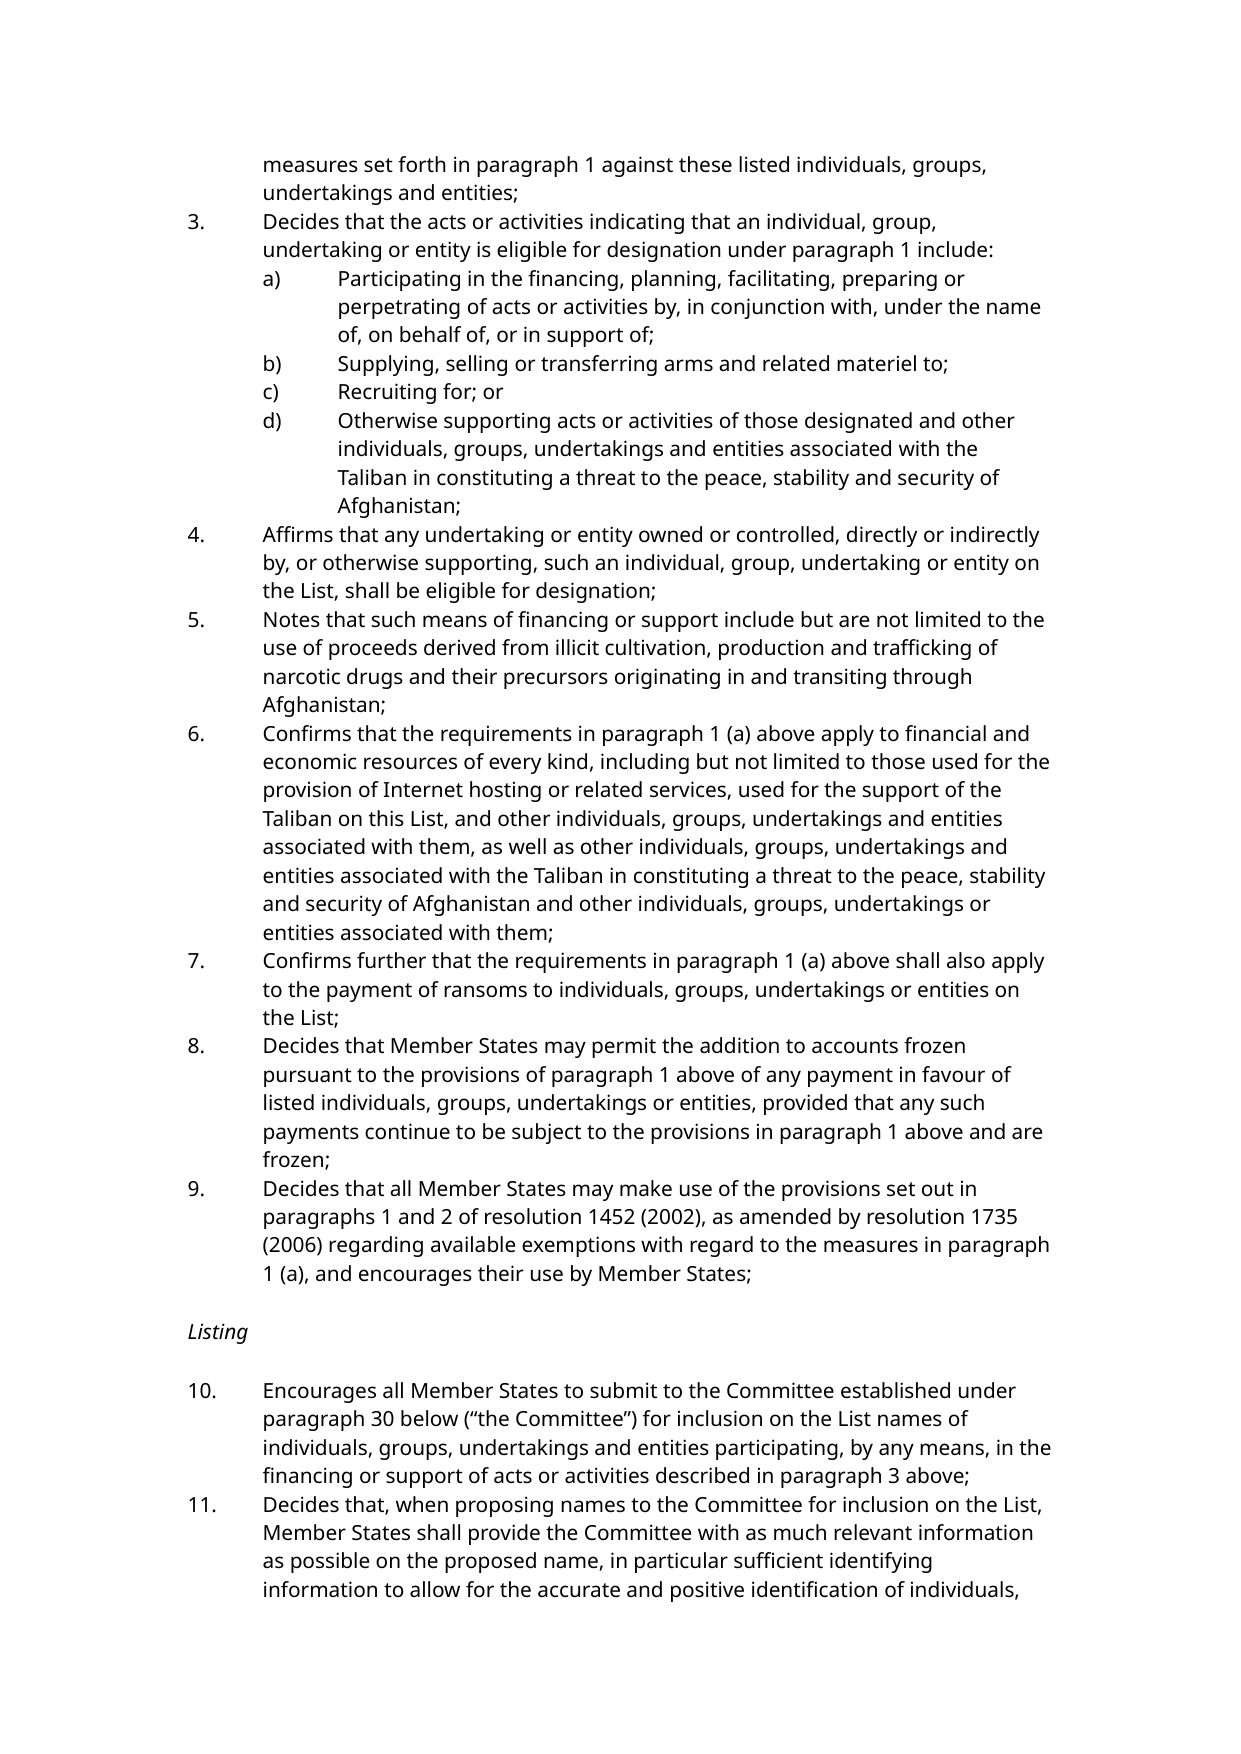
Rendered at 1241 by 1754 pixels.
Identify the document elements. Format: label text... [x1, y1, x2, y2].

list Decides that Member States may permit the addition to accounts frozen pursuant to the provisions of paragraph 1 above of any payment in favour of listed individuals, groups, undertakings or entities, provided that any such payments continue to be subject to the provisions in paragraph 1 above and are frozen; [187, 1032, 1053, 1174]
list Recruiting for; or [262, 377, 1053, 406]
list Affirms that any undertaking or entity owned or controlled, directly or indirectly by, or otherwise supporting, such an individual, group, undertaking or entity on the List, shall be eligible for designation; [187, 520, 1053, 605]
list Supplying, selling or transferring arms and related materiel to; [262, 349, 1053, 377]
list Confirms further that the requirements in paragraph 1 (a) above shall also apply to the payment of ransoms to individuals, groups, undertakings or entities on the List; [187, 946, 1053, 1032]
list Decides that all Member States may make use of the provisions set out in paragraphs 1 and 2 of resolution 1452 (2002), as amended by resolution 1735 (2006) regarding available exemptions with regard to the measures in paragraph 1 (a), and encourages their use by Member States; [187, 1174, 1053, 1287]
list measures set forth in paragraph 1 against these listed individuals, groups, undertakings and entities; [187, 150, 1053, 207]
list Confirms that the requirements in paragraph 1 (a) above apply to financial and economic resources of every kind, including but not limited to those used for the provision of Internet hosting or related services, used for the support of the Taliban on this List, and other individuals, groups, undertakings and entities associated with them, as well as other individuals, groups, undertakings and entities associated with the Taliban in constituting a threat to the peace, stability and security of Afghanistan and other individuals, groups, undertakings or entities associated with them; [187, 719, 1053, 946]
list Decides that the acts or activities indicating that an individual, group, undertaking or entity is eligible for designation under paragraph 1 include: [187, 207, 1053, 264]
text Listing [187, 1317, 1053, 1346]
list Decides that, when proposing names to the Committee for inclusion on the List, Member States shall provide the Committee with as much relevant information as possible on the proposed name, in particular sufficient identifying information to allow for the accurate and positive identification of individuals, [187, 1490, 1053, 1603]
list Notes that such means of financing or support include but are not limited to the use of proceeds derived from illicit cultivation, production and trafficking of narcotic drugs and their precursors originating in and transiting through Afghanistan; [187, 605, 1053, 719]
list Participating in the financing, planning, facilitating, preparing or perpetrating of acts or activities by, in conjunction with, under the name of, on behalf of, or in support of; [262, 264, 1053, 349]
list Encourages all Member States to submit to the Committee established under paragraph 30 below (“the Committee”) for inclusion on the List names of individuals, groups, undertakings and entities participating, by any means, in the financing or support of acts or activities described in paragraph 3 above; [187, 1376, 1053, 1490]
list Otherwise supporting acts or activities of those designated and other individuals, groups, undertakings and entities associated with the Taliban in constituting a threat to the peace, stability and security of Afghanistan; [262, 406, 1053, 520]
